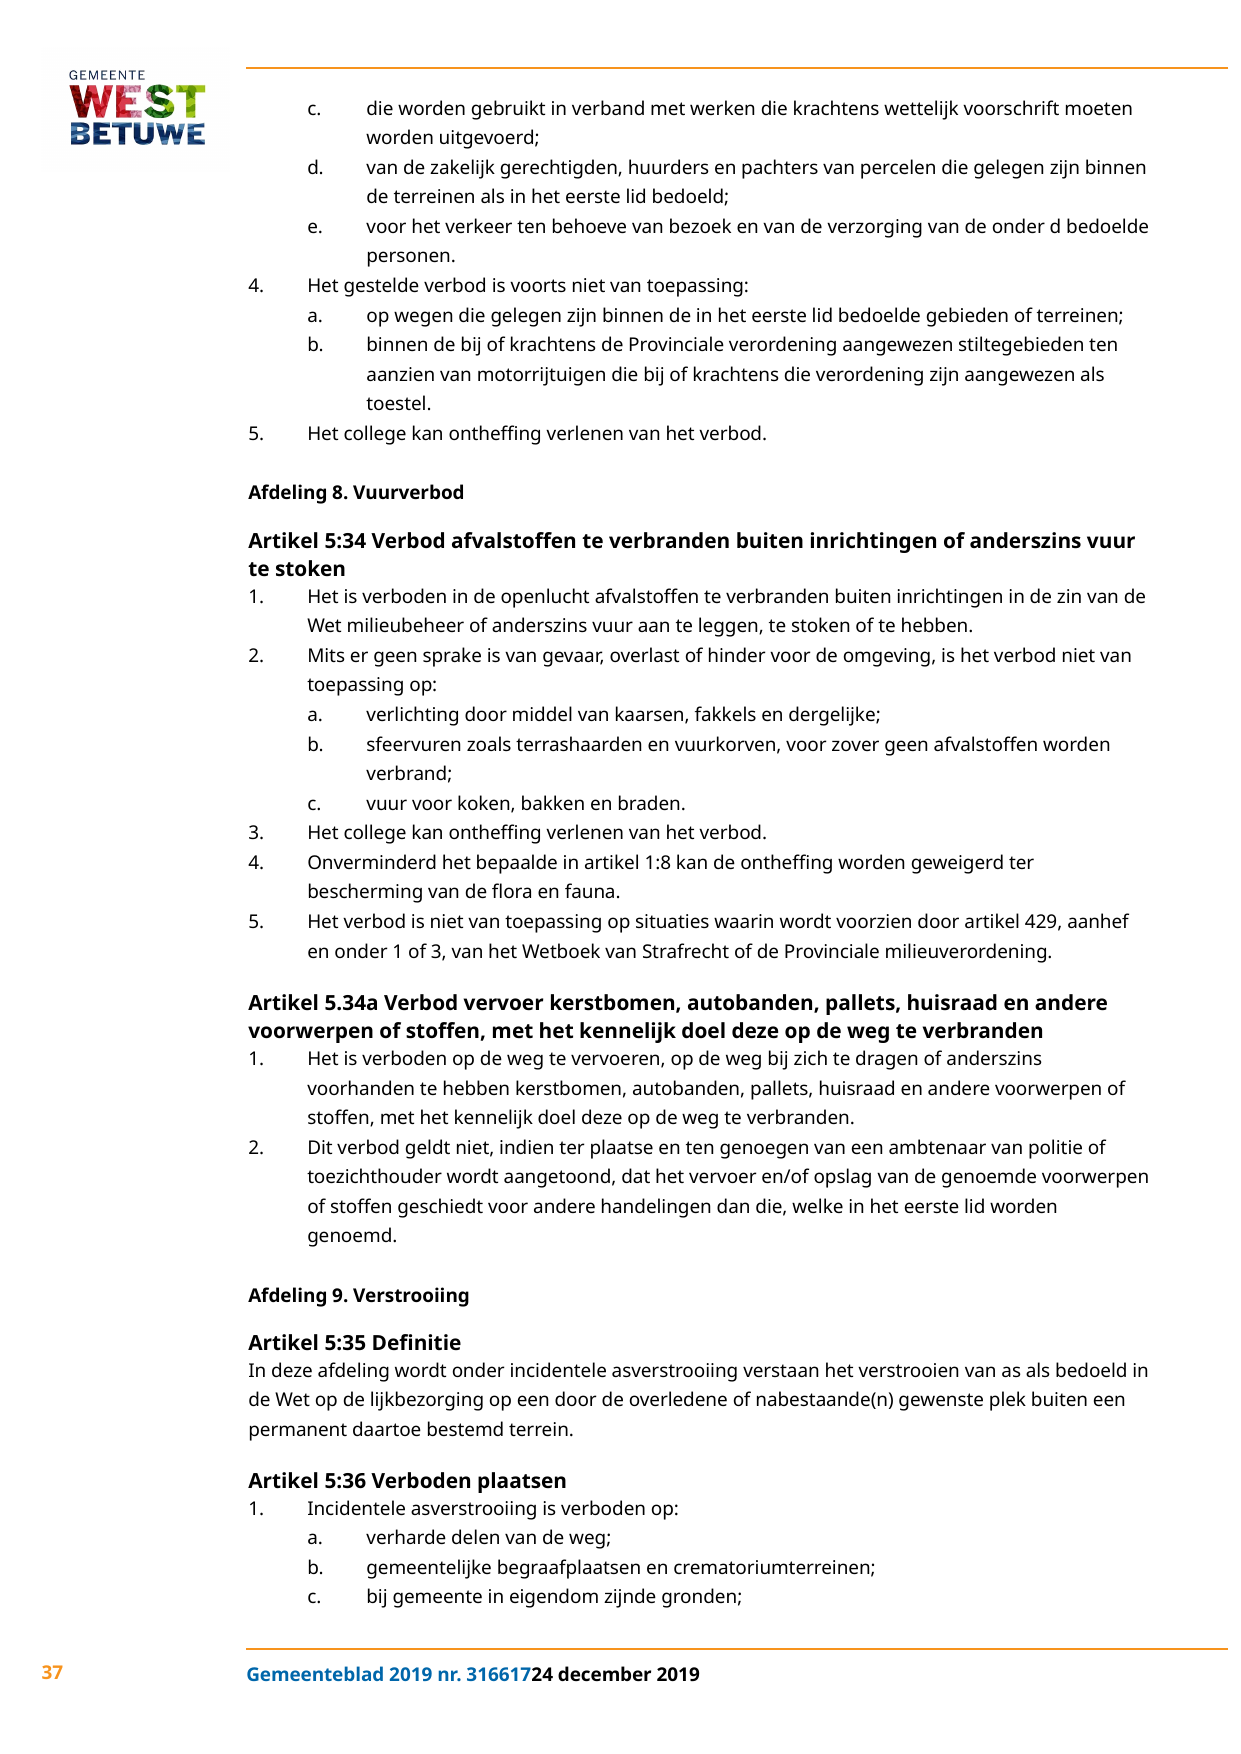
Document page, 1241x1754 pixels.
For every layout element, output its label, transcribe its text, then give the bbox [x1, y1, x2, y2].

list voor het verkeer ten behoeve van bezoek en van de verzorging van de onder d bedoelde personen. [307, 213, 1152, 268]
list verharde delen van de weg; [307, 1524, 1152, 1550]
list Het is verboden op de weg te vervoeren, op de weg bij zich te dragen of anderszins voorhanden te hebben kerstbomen, autobanden, pallets, huisraad en andere voorwerpen of stoffen, met het kennelijk doel deze op de weg te verbranden. [248, 1045, 1152, 1130]
list verlichting door middel van kaarsen, fakkels en dergelijke; [307, 701, 1152, 727]
text Artikel 5:35 Definitie [248, 1328, 1152, 1357]
list van de zakelijk gerechtigden, huurders en pachters van percelen die gelegen zijn binnen de terreinen als in het eerste lid bedoeld; [307, 154, 1152, 209]
list Onverminderd het bepaalde in artikel 1:8 kan de ontheffing worden geweigerd ter bescherming van de flora en fauna. [248, 849, 1152, 904]
list Het college kan ontheffing verlenen van het verbod. [248, 819, 1152, 845]
list Het verbod is niet van toepassing op situaties waarin wordt voorzien door artikel 429, aanhef en onder 1 of 3, van het Wetboek van Strafrecht of de Provinciale milieuverordening. [248, 908, 1152, 963]
list sfeervuren zoals terrashaarden en vuurkorven, voor zover geen afvalstoffen worden verbrand; [307, 731, 1152, 786]
list Mits er geen sprake is van gevaar, overlast of hinder voor de omgeving, is het verbod niet van toepassing op: [248, 642, 1152, 697]
list gemeentelijke begraafplaatsen en crematoriumterreinen; [307, 1554, 1152, 1580]
list Het gestelde verbod is voorts niet van toepassing: [248, 272, 1152, 298]
text Afdeling 9. Verstrooiing [248, 1282, 1152, 1307]
list Dit verbod geldt niet, indien ter plaatse en ten genoegen van een ambtenaar van politie of toezichthouder wordt aangetoond, dat het vervoer en/of opslag van de genoemde voorwerpen of stoffen geschiedt voor andere handelingen dan die, welke in het eerste lid worden genoemd. [248, 1134, 1152, 1248]
text Artikel 5:34 Verbod afvalstoffen te verbranden buiten inrichtingen of anderszins vuur te stoken [248, 526, 1152, 583]
list vuur voor koken, bakken en braden. [307, 790, 1152, 816]
list die worden gebruikt in verband met werken die krachtens wettelijk voorschrift moeten worden uitgevoerd; [307, 95, 1152, 150]
text Artikel 5:36 Verboden plaatsen [248, 1466, 1152, 1495]
list Het college kan ontheffing verlenen van het verbod. [248, 420, 1152, 446]
list op wegen die gelegen zijn binnen de in het eerste lid bedoelde gebieden of terreinen; [307, 302, 1152, 328]
text Afdeling 8. Vuurverbod [248, 479, 1152, 505]
picture [41, 47, 231, 172]
list bij gemeente in eigendom zijnde gronden; [307, 1583, 1152, 1609]
list binnen de bij of krachtens de Provinciale verordening aangewezen stiltegebieden ten aanzien van motorrijtuigen die bij of krachtens die verordening zijn aangewezen als toestel. [307, 331, 1152, 416]
list Het is verboden in de openlucht afvalstoffen te verbranden buiten inrichtingen in de zin van de Wet milieubeheer of anderszins vuur aan te leggen, te stoken of te hebben. [248, 583, 1152, 638]
text Artikel 5.34a Verbod vervoer kerstbomen, autobanden, pallets, huisraad en andere voorwerpen of stoffen, met het kennelijk doel deze op de weg te verbranden [248, 988, 1152, 1045]
list Incidentele asverstrooiing is verboden op: [248, 1495, 1152, 1521]
text In deze afdeling wordt onder incidentele asverstrooiing verstaan het verstrooien van as als bedoeld in de Wet op de lijkbezorging op een door de overledene of nabestaande(n) gewenste plek buiten een permanent daartoe bestemd terrein. [248, 1357, 1152, 1442]
